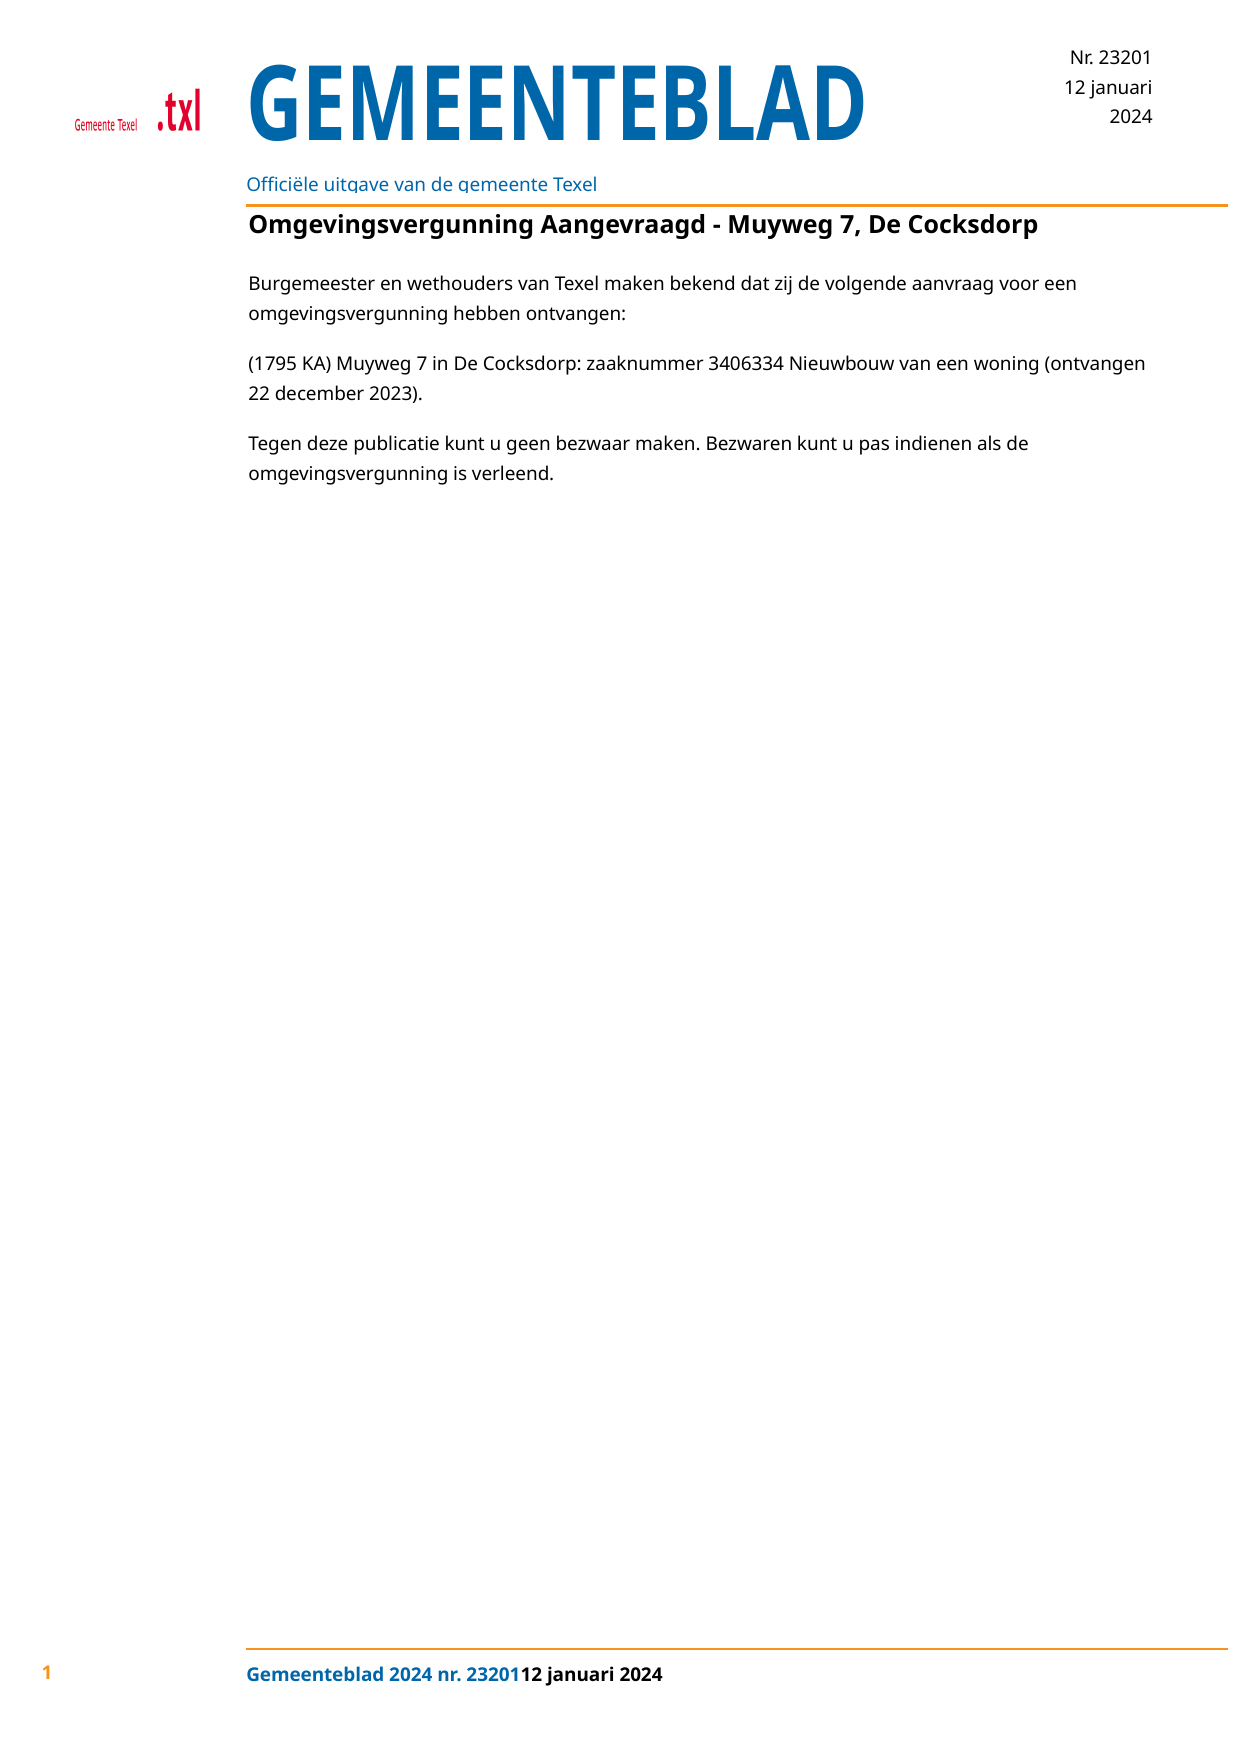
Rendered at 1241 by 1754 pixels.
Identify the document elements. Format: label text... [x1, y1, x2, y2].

text Tegen deze publicatie kunt u geen bezwaar maken. Bezwaren kunt u pas indienen als de omgevingsvergunning is verleend. [248, 430, 1152, 486]
text Burgemeester en wethouders van Texel maken bekend dat zij de volgende aanvraag voor een omgevingsvergunning hebben ontvangen: [248, 270, 1152, 326]
picture [41, 47, 231, 172]
text Omgevingsvergunning Aangevraagd - Muyweg 7, De Cocksdorp [248, 207, 1152, 241]
text (1795 KA) Muyweg 7 in De Cocksdorp: zaaknummer 3406334 Nieuwbouw van een woning (ontvangen 22 december 2023). [248, 350, 1152, 406]
